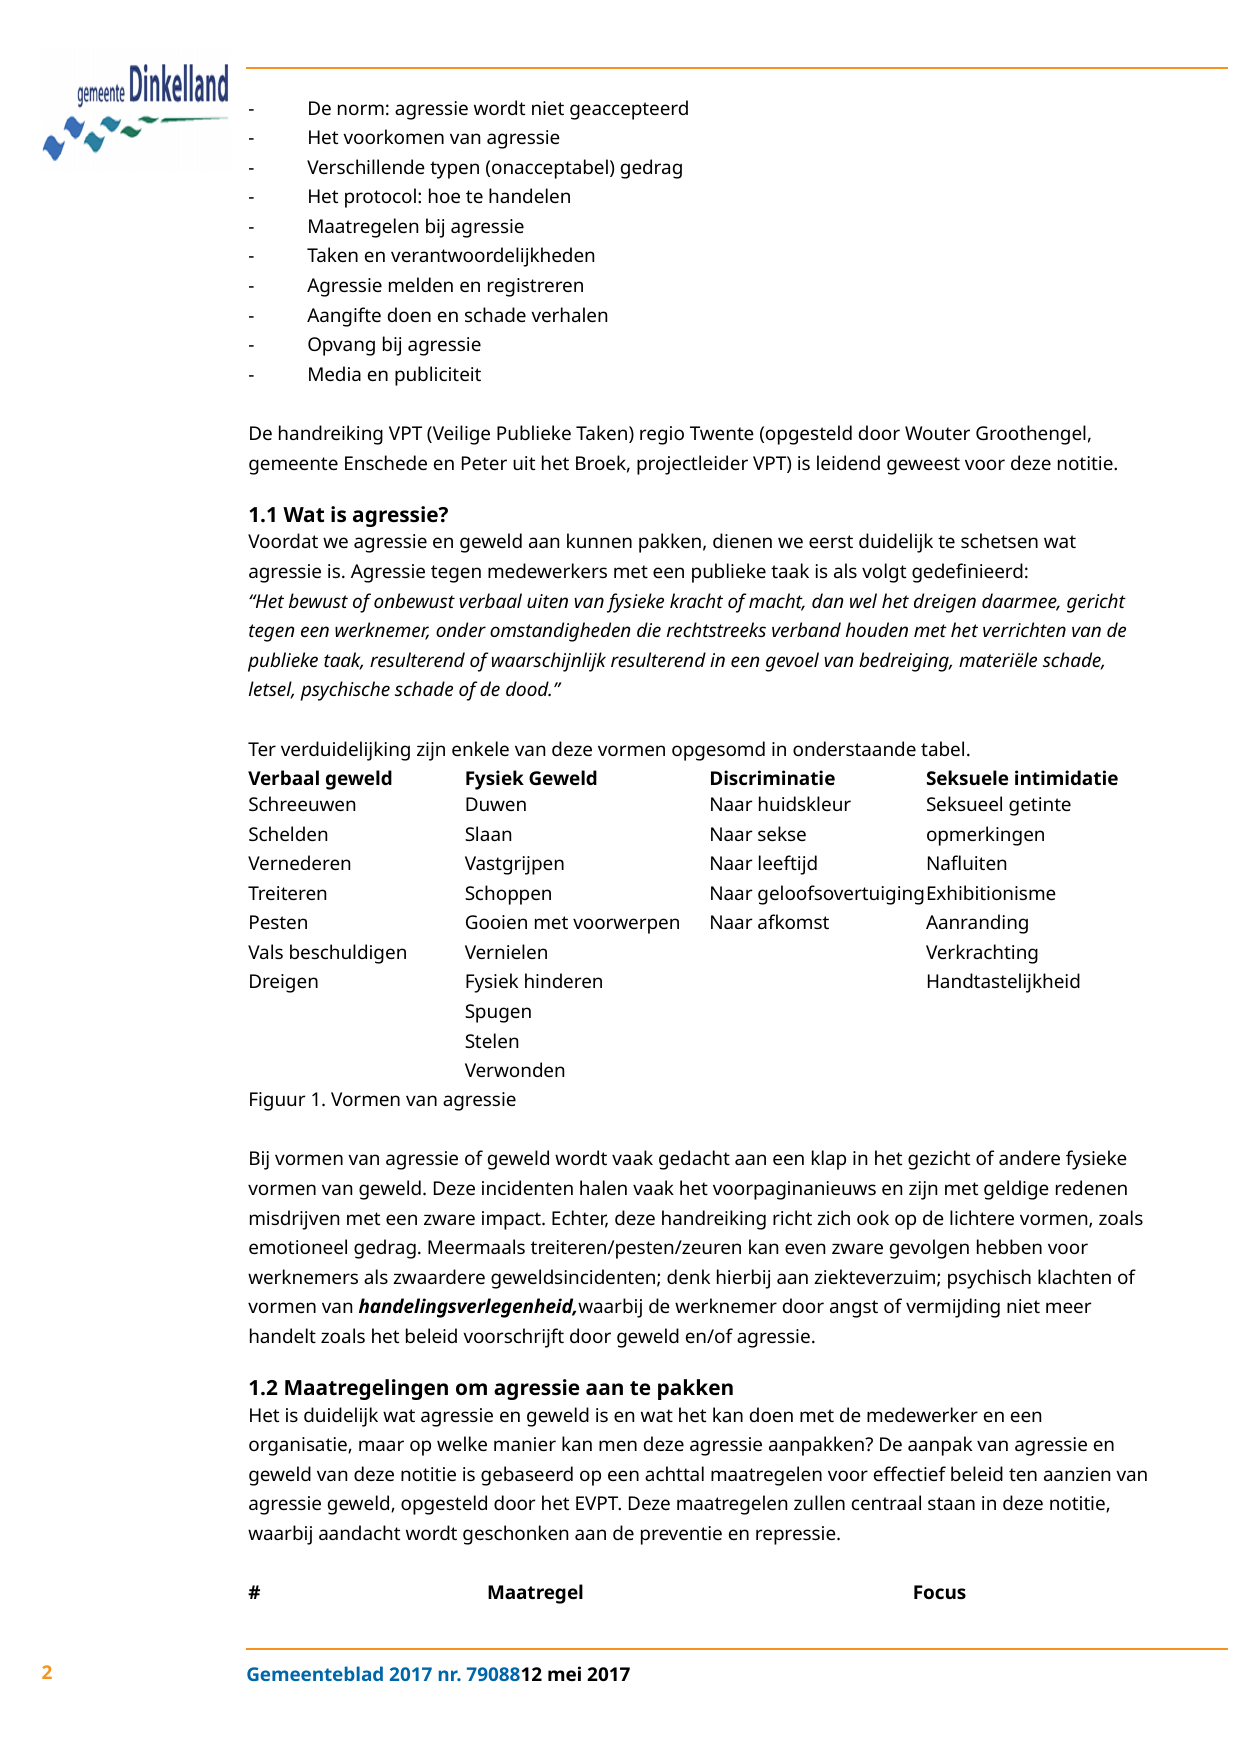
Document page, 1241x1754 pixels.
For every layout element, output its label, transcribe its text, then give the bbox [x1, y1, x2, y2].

text Bij vormen van agressie of geweld wordt vaak gedacht aan een klap in het gezicht of andere fysieke vormen van geweld. Deze incidenten halen vaak het voorpaginanieuws en zijn met geldige redenen misdrijven met een zware impact. Echter, deze handreiking richt zich ook op de lichtere vormen, zoals emotioneel gedrag. Meermaals treiteren/pesten/zeuren kan even zware gevolgen hebben voor werknemers als zwaardere geweldsincidenten; denk hierbij aan ziekteverzuim; psychisch klachten of vormen van handelingsverlegenheid,waarbij de werknemer door angst of vermijding niet meer handelt zoals het beleid voorschrijft door geweld en/of agressie. [248, 1146, 1152, 1349]
table_cell Schreeuwen Schelden Vernederen Treiteren Pesten Vals beschuldigen Dreigen [248, 791, 464, 1083]
list Aangifte doen en schade verhalen [248, 302, 1152, 328]
text Het is duidelijk wat agressie en geweld is en wat het kan doen met de medewerker en een organisatie, maar op welke manier kan men deze agressie aanpakken? De aanpak van agressie en geweld van deze notitie is gebaseerd op een achttal maatregelen voor effectief beleid ten aanzien van agressie geweld, opgesteld door het EVPT. Deze maatregelen zullen centraal staan in deze notitie, waarbij aandacht wordt geschonken aan de preventie en repressie. [248, 1402, 1152, 1546]
table_cell Naar huidskleur Naar sekse Naar leeftijd Naar geloofsovertuiging Naar afkomst [709, 791, 926, 1083]
table_header Discriminatie [709, 765, 926, 791]
list Agressie melden en registreren [248, 272, 1152, 298]
list De norm: agressie wordt niet geaccepteerd [248, 95, 1152, 121]
table_header Fysiek Geweld [465, 765, 709, 791]
text 1.1 Wat is agressie? [248, 500, 1152, 529]
list Maatregelen bij agressie [248, 213, 1152, 239]
table_cell Seksueel getinte opmerkingen Nafluiten Exhibitionisme Aanranding Verkrachting Handtastelijkheid [926, 791, 1152, 1083]
list Het protocol: hoe te handelen [248, 183, 1152, 209]
list Media en publiciteit [248, 361, 1152, 387]
table_cell Duwen Slaan Vastgrijpen Schoppen Gooien met voorwerpen Vernielen Fysiek hinderen Spugen Stelen Verwonden [465, 791, 709, 1083]
text Figuur 1. Vormen van agressie [248, 1086, 1152, 1112]
list Opvang bij agressie [248, 331, 1152, 357]
table_header Verbaal geweld [248, 765, 464, 791]
list Het voorkomen van agressie [248, 124, 1152, 150]
picture [41, 47, 231, 172]
text 1.2 Maatregelingen om agressie aan te pakken [248, 1373, 1152, 1402]
table_header Maatregel [487, 1580, 913, 1605]
list Taken en verantwoordelijkheden [248, 243, 1152, 268]
text Voordat we agressie en geweld aan kunnen pakken, dienen we eerst duidelijk te schetsen wat agressie is. Agressie tegen medewerkers met een publieke taak is als volgt gedefinieerd: [248, 529, 1152, 584]
text “Het bewust of onbewust verbaal uiten van fysieke kracht of macht, dan wel het dreigen daarmee, gericht tegen een werknemer, onder omstandigheden die rechtstreeks verband houden met het verrichten van de publieke taak, resulterend of waarschijnlijk resulterend in een gevoel van bedreiging, materiële schade, letsel, psychische schade of de dood.” [248, 588, 1152, 702]
text De handreiking VPT (Veilige Publieke Taken) regio Twente (opgesteld door Wouter Groothengel, gemeente Enschede en Peter uit het Broek, projectleider VPT) is leidend geweest voor deze notitie. [248, 420, 1152, 476]
table_header # [248, 1580, 487, 1605]
table_header Seksuele intimidatie [926, 765, 1152, 791]
text Ter verduidelijking zijn enkele van deze vormen opgesomd in onderstaande tabel. [248, 736, 1152, 761]
table_header Focus [913, 1580, 1152, 1605]
list Verschillende typen (onacceptabel) gedrag [248, 154, 1152, 180]
